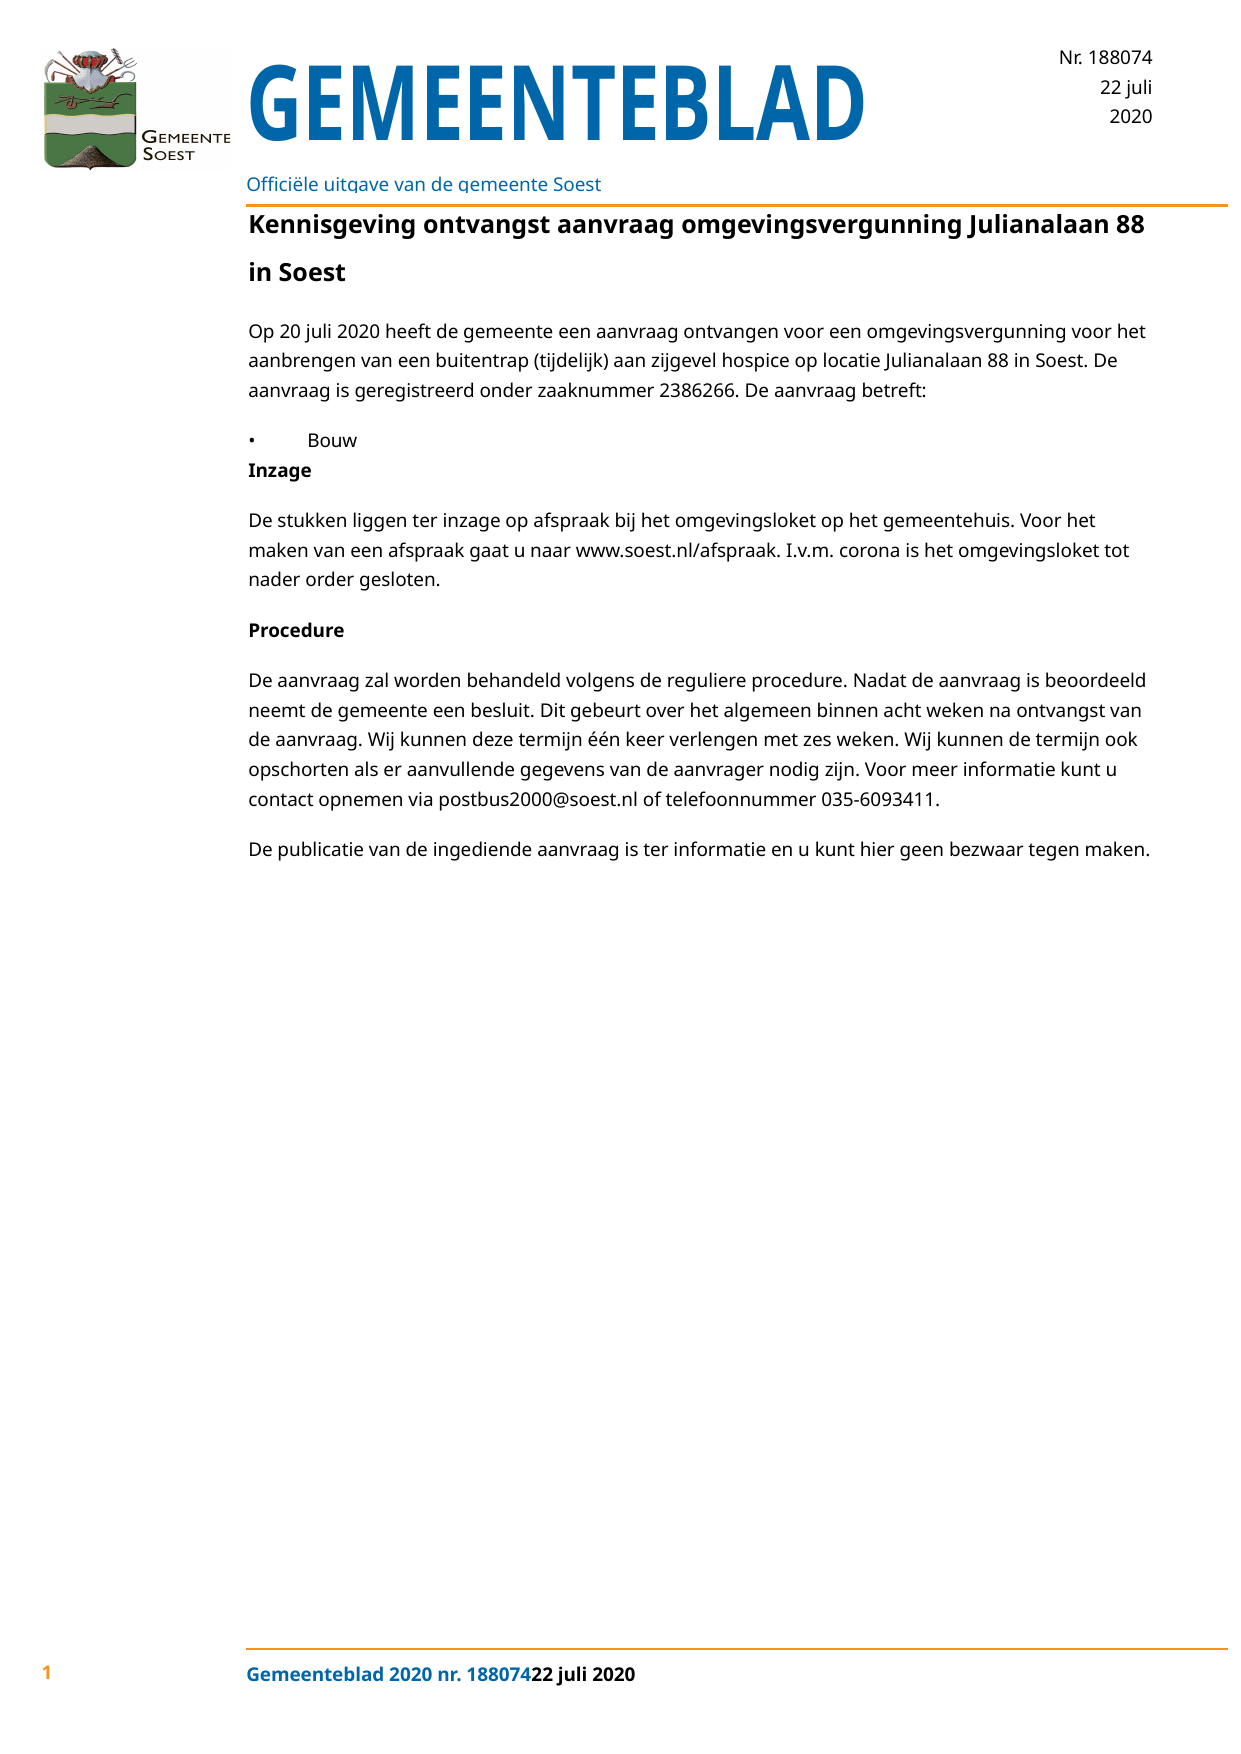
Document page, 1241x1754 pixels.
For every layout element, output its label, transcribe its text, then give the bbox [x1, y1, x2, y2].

text Procedure [248, 617, 1152, 643]
text De publicatie van de ingediende aanvraag is ter informatie en u kunt hier geen bezwaar tegen maken. [248, 836, 1152, 862]
list Bouw [248, 427, 1152, 453]
text De stukken liggen ter inzage op afspraak bij het omgevingsloket op het gemeentehuis. Voor het maken van een afspraak gaat u naar www.soest.nl/afspraak. I.v.m. corona is het omgevingsloket tot nader order gesloten. [248, 507, 1152, 592]
text De aanvraag zal worden behandeld volgens de reguliere procedure. Nadat de aanvraag is beoordeeld neemt de gemeente een besluit. Dit gebeurt over het algemeen binnen acht weken na ontvangst van de aanvraag. Wij kunnen deze termijn één keer verlengen met zes weken. Wij kunnen de termijn ook opschorten als er aanvullende gegevens van de aanvrager nodig zijn. Voor meer informatie kunt u contact opnemen via postbus2000@soest.nl of telefoonnummer 035-6093411. [248, 667, 1152, 812]
text Op 20 juli 2020 heeft de gemeente een aanvraag ontvangen voor een omgevingsvergunning voor het aanbrengen van een buitentrap (tijdelijk) aan zijgevel hospice op locatie Julianalaan 88 in Soest. De aanvraag is geregistreerd onder zaaknummer 2386266. De aanvraag betreft: [248, 318, 1152, 403]
text Kennisgeving ontvangst aanvraag omgevingsvergunning Julianalaan 88 in Soest [248, 207, 1152, 288]
picture [41, 47, 231, 172]
text Inzage [248, 457, 1152, 483]
